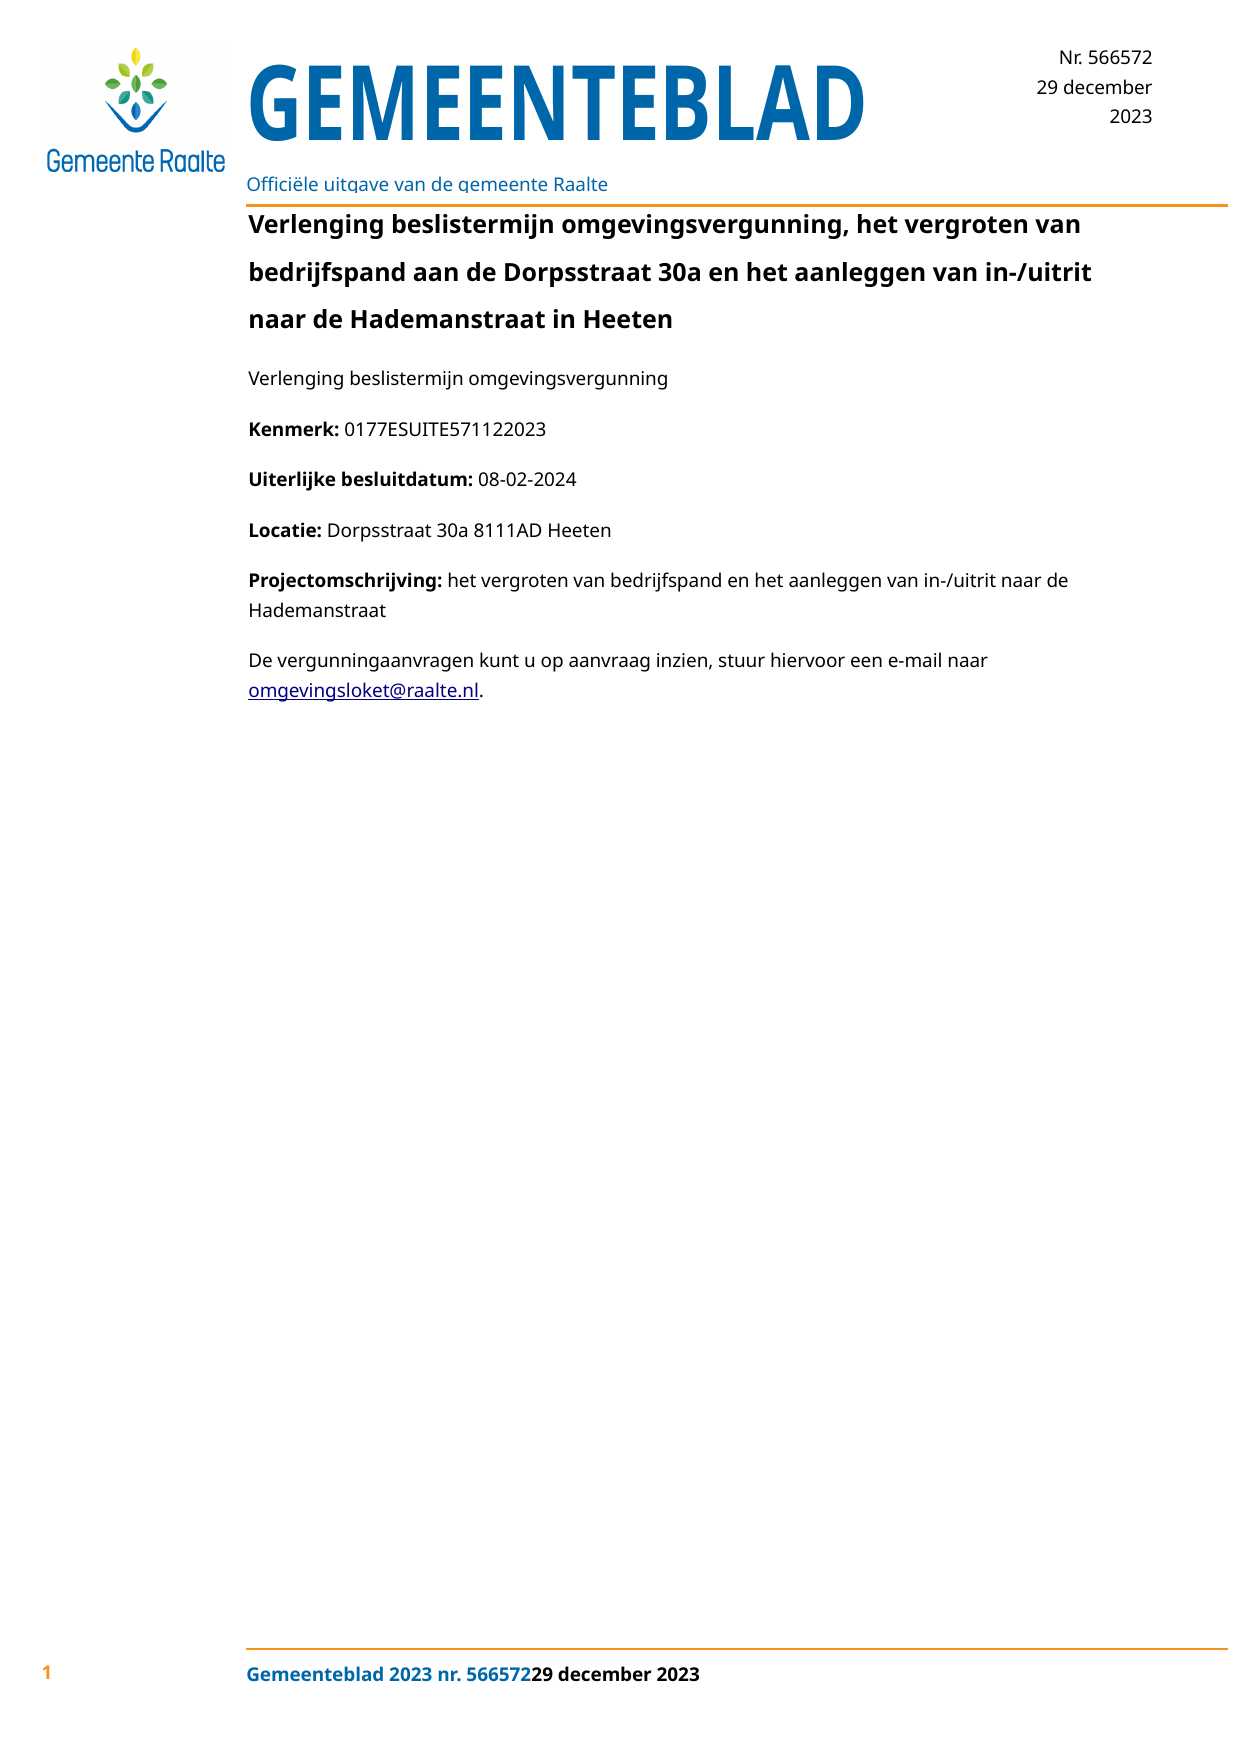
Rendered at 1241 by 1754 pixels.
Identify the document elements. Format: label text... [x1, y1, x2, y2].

picture [41, 47, 231, 172]
text Locatie: Dorpsstraat 30a 8111AD Heeten [248, 517, 1152, 542]
text De vergunningaanvragen kunt u op aanvraag inzien, stuur hiervoor een e-mail naar omgevingsloket@raalte.nl. [248, 647, 1152, 702]
text Verlenging beslistermijn omgevingsvergunning [248, 366, 1152, 391]
text Uiterlijke besluitdatum: 08-02-2024 [248, 466, 1152, 492]
text Verlenging beslistermijn omgevingsvergunning, het vergroten van bedrijfspand aan de Dorpsstraat 30a en het aanleggen van in-/uitrit naar de Hademanstraat in Heeten [248, 207, 1152, 336]
text Kenmerk: 0177ESUITE571122023 [248, 416, 1152, 442]
text Projectomschrijving: het vergroten van bedrijfspand en het aanleggen van in-/uitrit naar de Hademanstraat [248, 567, 1152, 622]
